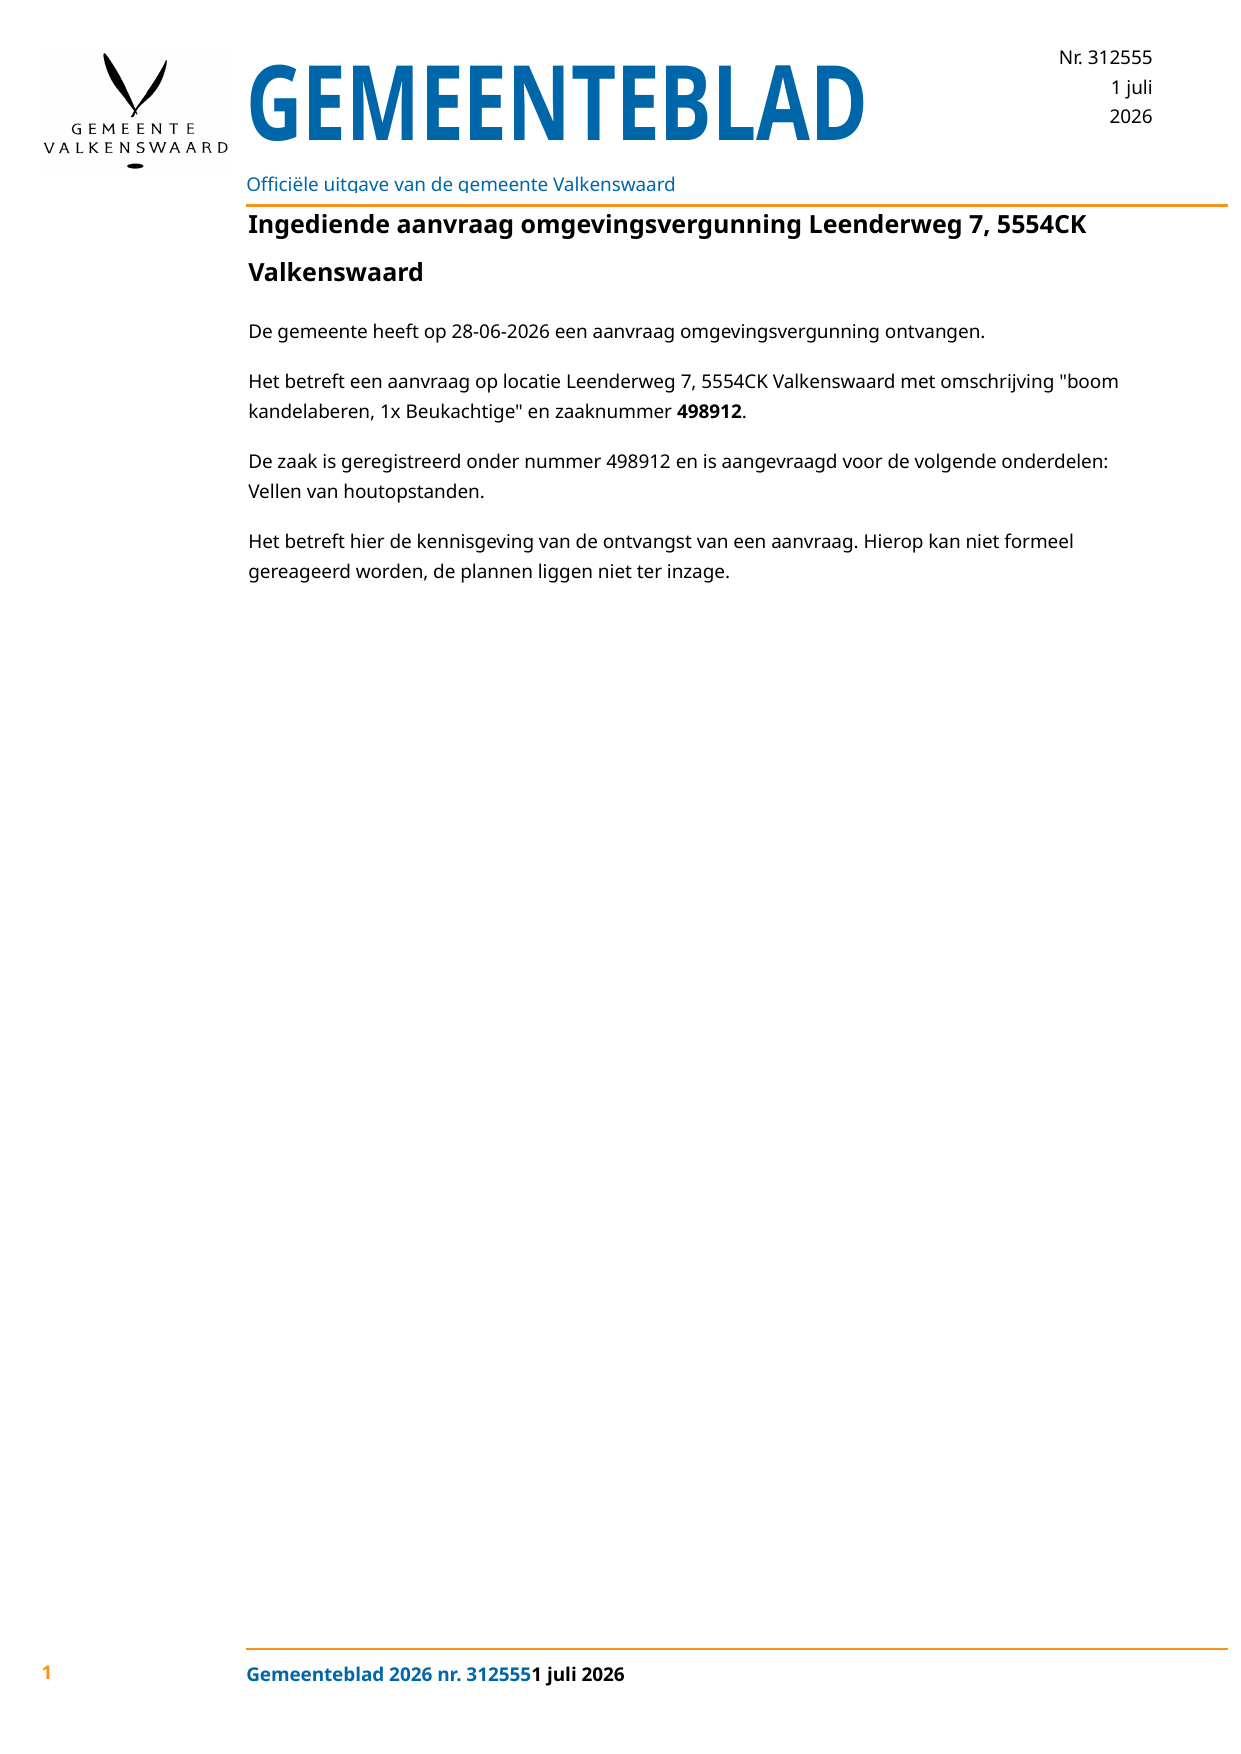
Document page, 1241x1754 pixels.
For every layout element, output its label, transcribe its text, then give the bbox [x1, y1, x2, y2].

picture [41, 47, 231, 172]
text De zaak is geregistreerd onder nummer 498912 en is aangevraagd voor de volgende onderdelen: Vellen van houtopstanden. [248, 448, 1152, 504]
text Ingediende aanvraag omgevingsvergunning Leenderweg 7, 5554CK Valkenswaard [248, 207, 1152, 288]
text De gemeente heeft op 28-06-2026 een aanvraag omgevingsvergunning ontvangen. [248, 318, 1152, 344]
text Het betreft een aanvraag op locatie Leenderweg 7, 5554CK Valkenswaard met omschrijving "boom kandelaberen, 1x Beukachtige" en zaaknummer 498912. [248, 368, 1152, 424]
text Het betreft hier de kennisgeving van de ontvangst van een aanvraag. Hierop kan niet formeel gereageerd worden, de plannen liggen niet ter inzage. [248, 528, 1152, 584]
